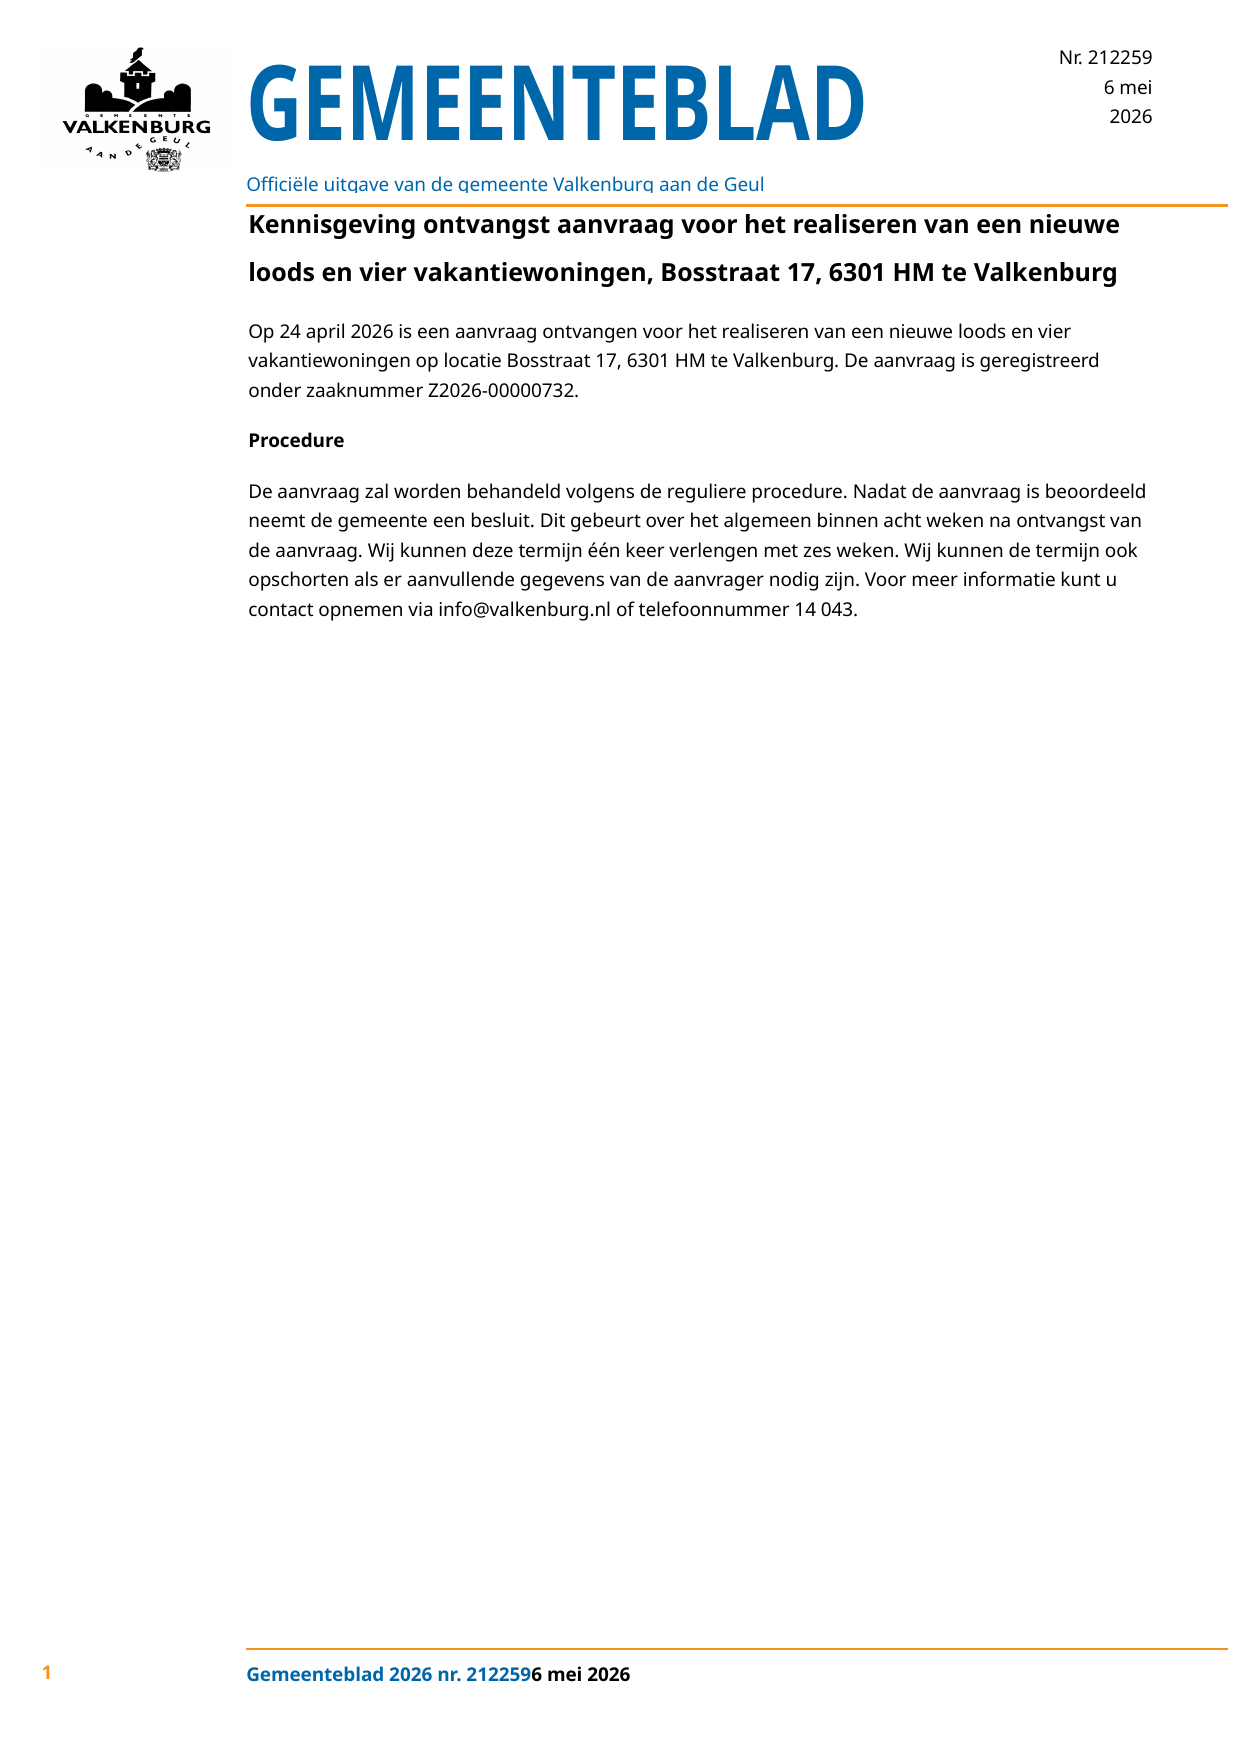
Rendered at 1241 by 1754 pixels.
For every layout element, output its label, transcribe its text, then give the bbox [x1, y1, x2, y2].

text De aanvraag zal worden behandeld volgens de reguliere procedure. Nadat de aanvraag is beoordeeld neemt de gemeente een besluit. Dit gebeurt over het algemeen binnen acht weken na ontvangst van de aanvraag. Wij kunnen deze termijn één keer verlengen met zes weken. Wij kunnen de termijn ook opschorten als er aanvullende gegevens van de aanvrager nodig zijn. Voor meer informatie kunt u contact opnemen via info@valkenburg.nl of telefoonnummer 14 043. [248, 478, 1152, 622]
text Op 24 april 2026 is een aanvraag ontvangen voor het realiseren van een nieuwe loods en vier vakantiewoningen op locatie Bosstraat 17, 6301 HM te Valkenburg. De aanvraag is geregistreerd onder zaaknummer Z2026-00000732. [248, 318, 1152, 403]
text Kennisgeving ontvangst aanvraag voor het realiseren van een nieuwe loods en vier vakantiewoningen, Bosstraat 17, 6301 HM te Valkenburg [248, 207, 1152, 288]
picture [41, 47, 231, 172]
text Procedure [248, 427, 1152, 453]
